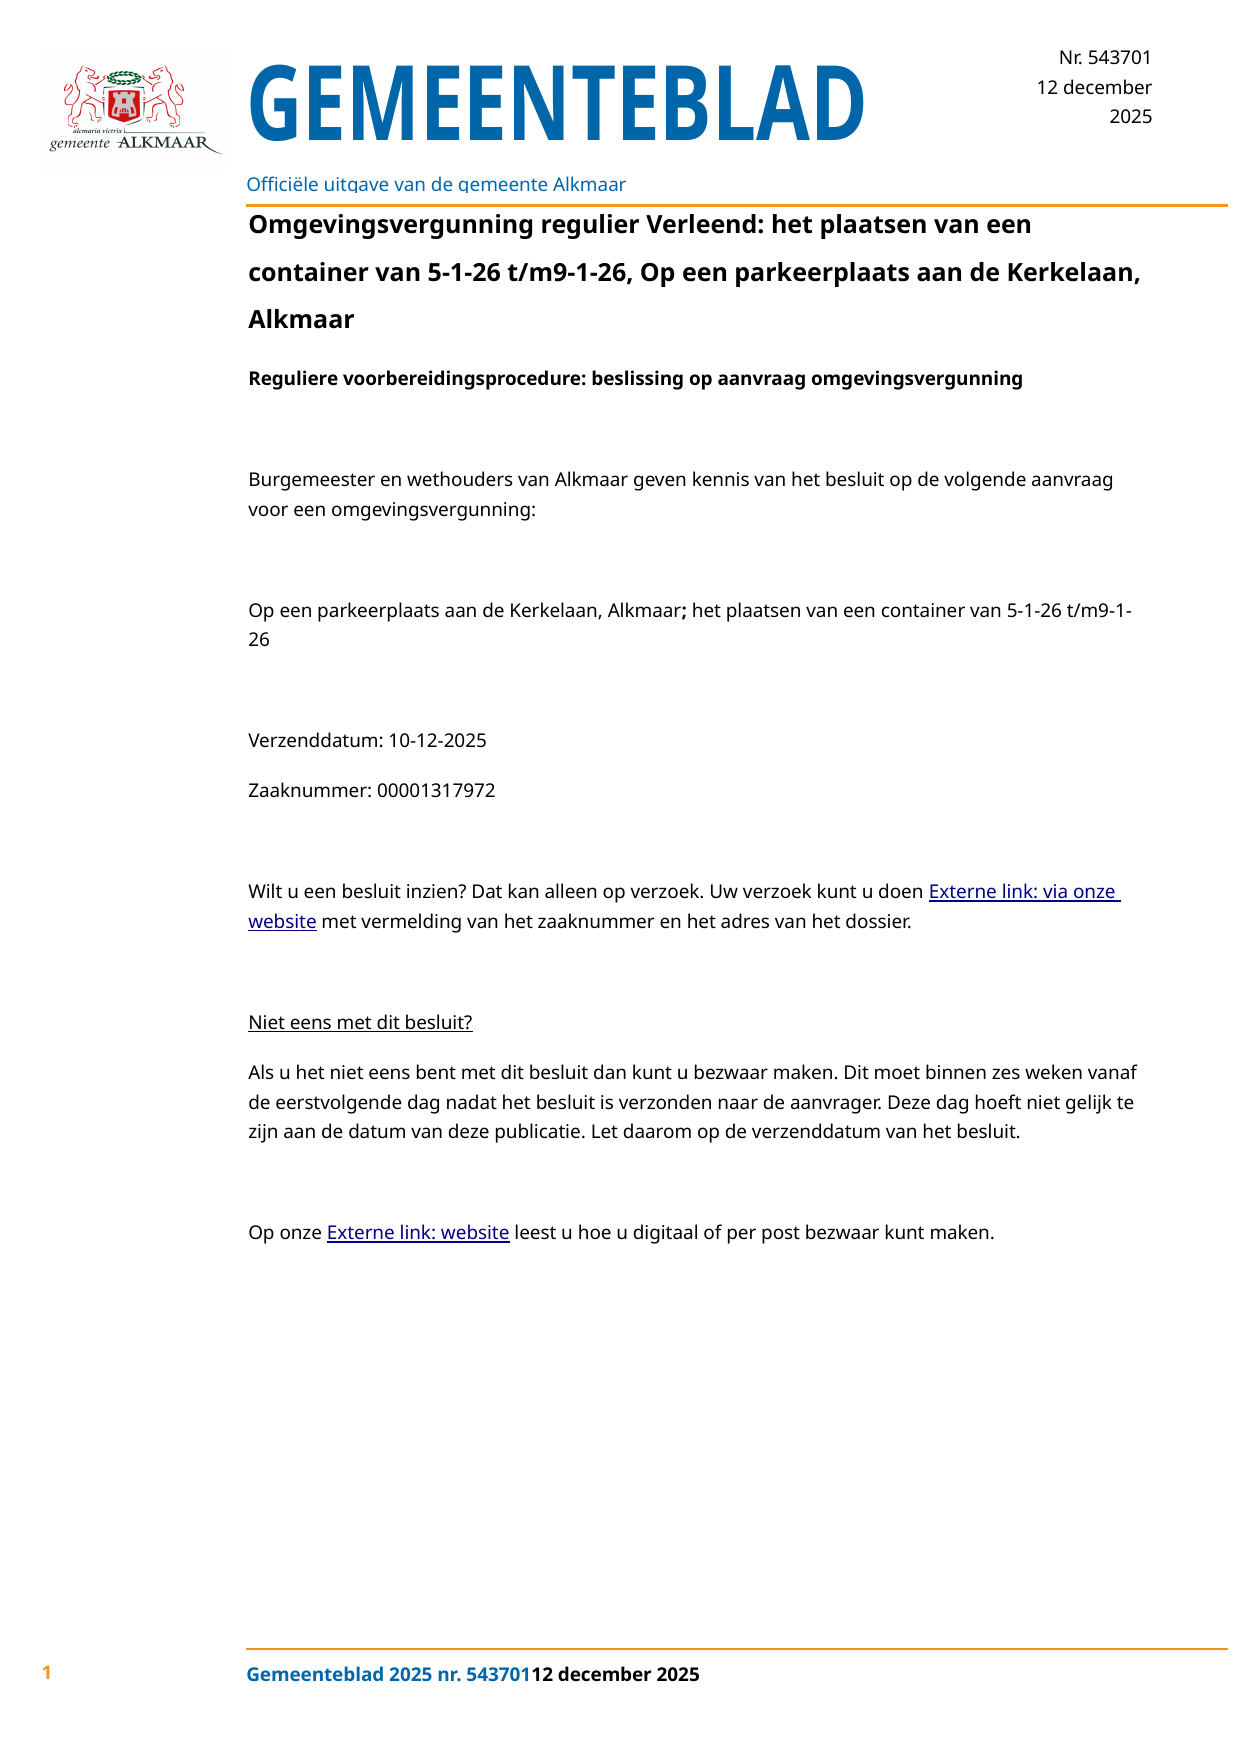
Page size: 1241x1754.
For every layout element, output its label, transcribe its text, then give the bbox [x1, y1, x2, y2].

picture [41, 47, 231, 172]
text Burgemeester en wethouders van Alkmaar geven kennis van het besluit op de volgende aanvraag voor een omgevingsvergunning: [248, 466, 1152, 522]
text Als u het niet eens bent met dit besluit dan kunt u bezwaar maken. Dit moet binnen zes weken vanaf de eerstvolgende dag nadat het besluit is verzonden naar de aanvrager. Deze dag hoeft niet gelijk te zijn aan de datum van deze publicatie. Let daarom op de verzenddatum van het besluit. [248, 1059, 1152, 1144]
text Op een parkeerplaats aan de Kerkelaan, Alkmaar; het plaatsen van een container van 5-1-26 t/m9-1-26 [248, 597, 1152, 652]
text Reguliere voorbereidingsprocedure: beslissing op aanvraag omgevingsvergunning [248, 366, 1152, 391]
text Niet eens met dit besluit? [248, 1009, 1152, 1034]
text Op onze Externe link: website leest u hoe u digitaal of per post bezwaar kunt maken. [248, 1219, 1152, 1245]
text Omgevingsvergunning regulier Verleend: het plaatsen van een container van 5-1-26 t/m9-1-26, Op een parkeerplaats aan de Kerkelaan, Alkmaar [248, 207, 1152, 336]
text Verzenddatum: 10-12-2025 [248, 727, 1152, 753]
text Wilt u een besluit inzien? Dat kan alleen op verzoek. Uw verzoek kunt u doen Externe link: via onze website met vermelding van het zaaknummer en het adres van het dossier. [248, 878, 1152, 934]
text Zaaknummer: 00001317972 [248, 778, 1152, 803]
